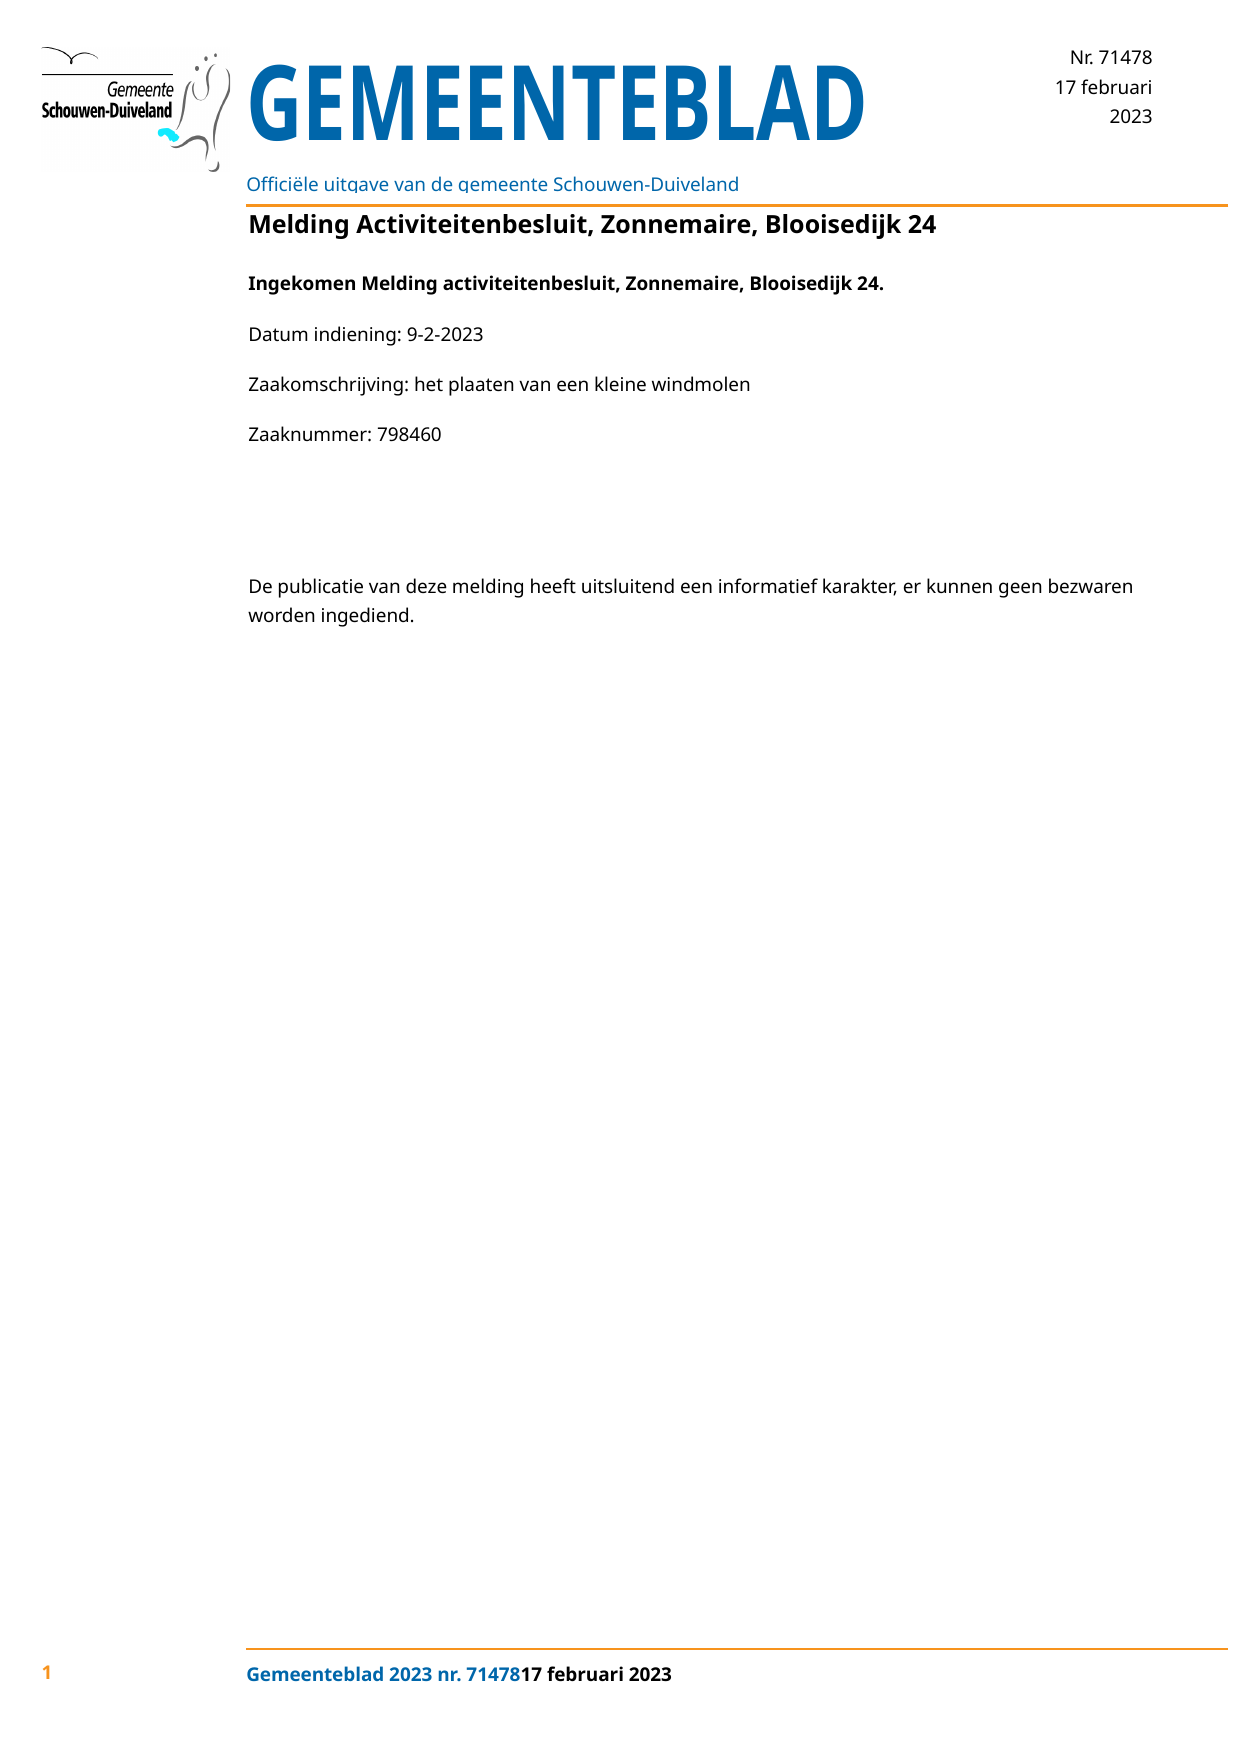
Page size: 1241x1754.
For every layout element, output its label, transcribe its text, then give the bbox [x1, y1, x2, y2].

text Ingekomen Melding activiteitenbesluit, Zonnemaire, Blooisedijk 24. [248, 270, 1152, 296]
text De publicatie van deze melding heeft uitsluitend een informatief karakter, er kunnen geen bezwaren worden ingediend. [248, 573, 1152, 628]
text Datum indiening: 9-2-2023 [248, 321, 1152, 346]
text Zaakomschrijving: het plaaten van een kleine windmolen [248, 371, 1152, 397]
picture [41, 47, 231, 172]
text Zaaknummer: 798460 [248, 422, 1152, 447]
text Melding Activiteitenbesluit, Zonnemaire, Blooisedijk 24 [248, 207, 1152, 241]
